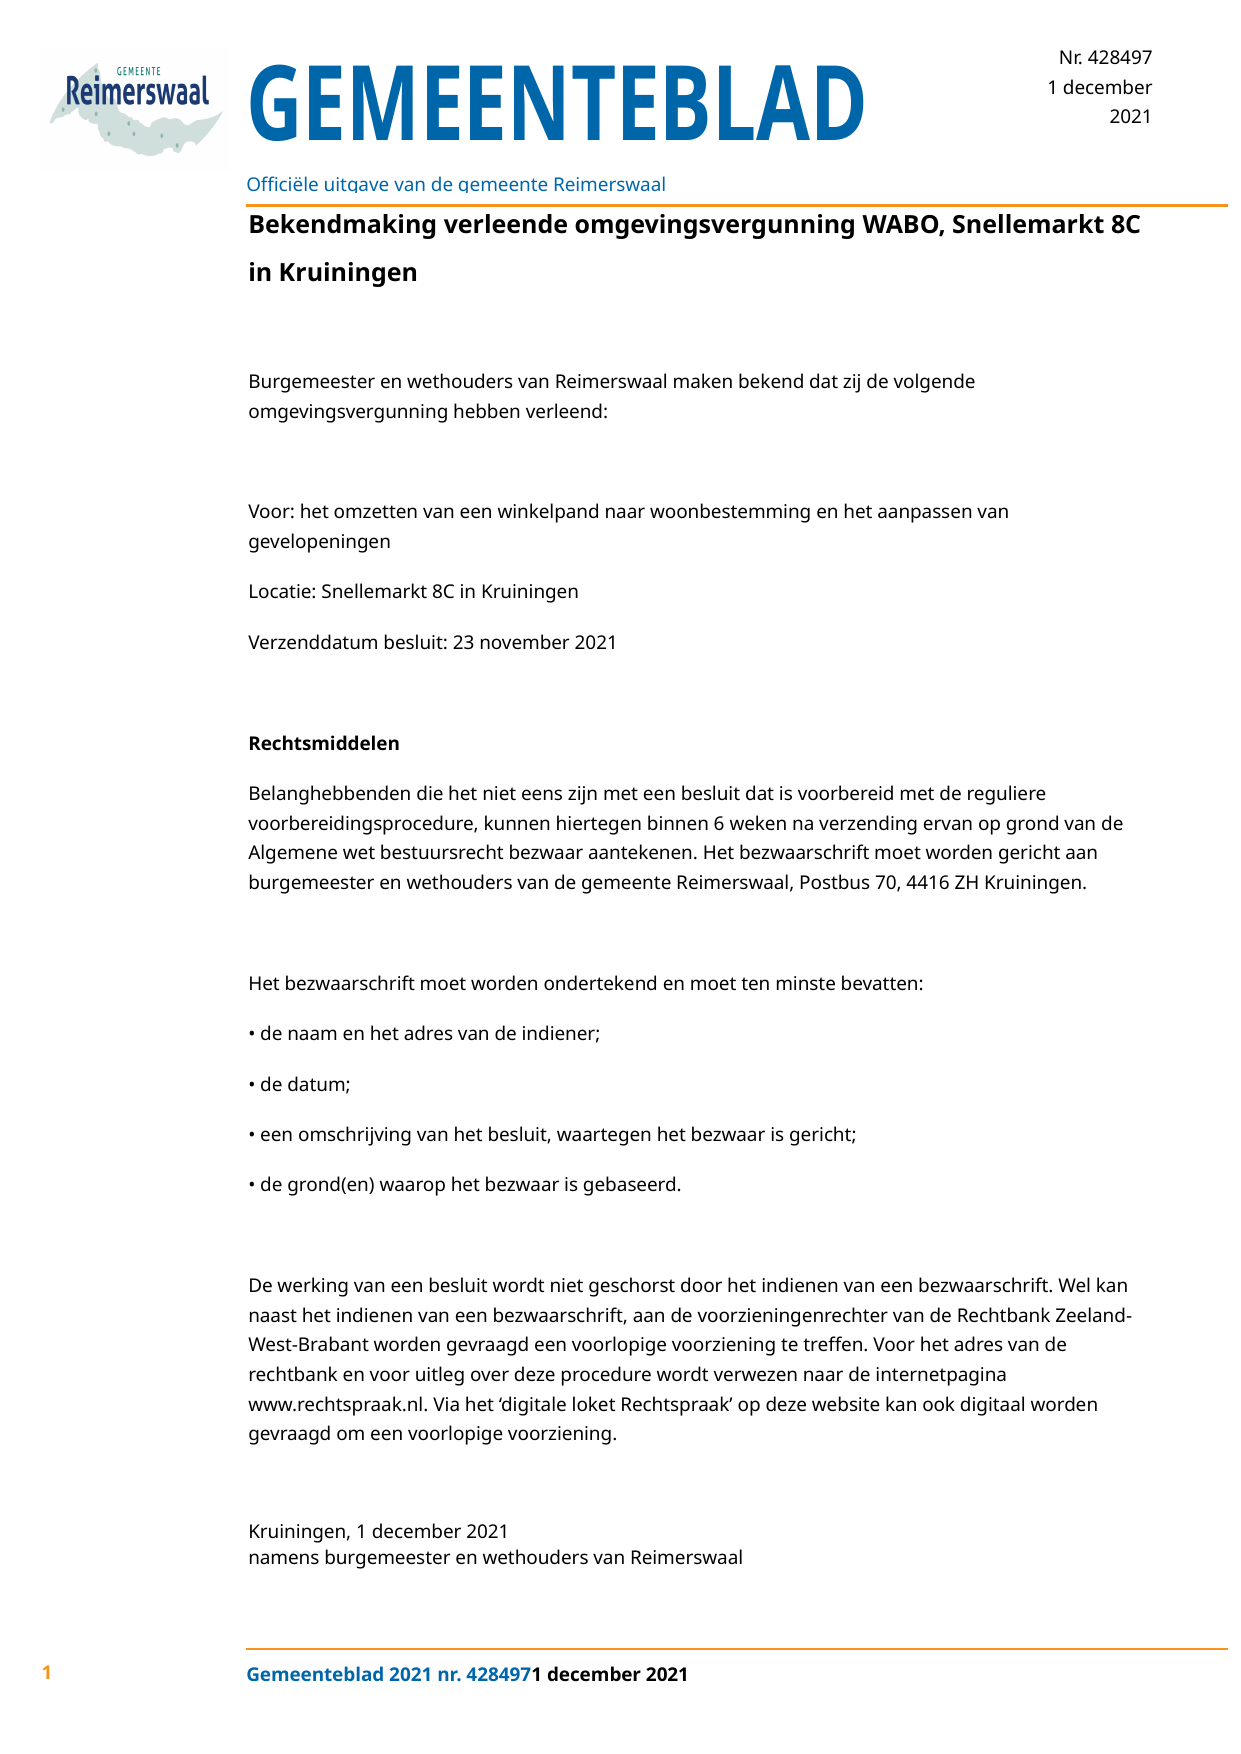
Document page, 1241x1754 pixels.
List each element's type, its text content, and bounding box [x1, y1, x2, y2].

text Belanghebbenden die het niet eens zijn met een besluit dat is voorbereid met de reguliere voorbereidingsprocedure, kunnen hiertegen binnen 6 weken na verzending ervan op grond van de Algemene wet bestuursrecht bezwaar aantekenen. Het bezwaarschrift moet worden gericht aan burgemeester en wethouders van de gemeente Reimerswaal, Postbus 70, 4416 ZH Kruiningen. [248, 780, 1152, 895]
text • de grond(en) waarop het bezwaar is gebaseerd. [248, 1172, 1152, 1197]
text Voor: het omzetten van een winkelpand naar woonbestemming en het aanpassen van gevelopeningen [248, 499, 1152, 554]
text Rechtsmiddelen [248, 730, 1152, 756]
text namens burgemeester en wethouders van Reimerswaal [248, 1544, 1152, 1570]
text Bekendmaking verleende omgevingsvergunning WABO, Snellemarkt 8C in Kruiningen [248, 207, 1152, 288]
text Het bezwaarschrift moet worden ondertekend en moet ten minste bevatten: [248, 970, 1152, 996]
text • een omschrijving van het besluit, waartegen het bezwaar is gericht; [248, 1121, 1152, 1147]
text Burgemeester en wethouders van Reimerswaal maken bekend dat zij de volgende omgevingsvergunning hebben verleend: [248, 368, 1152, 424]
text De werking van een besluit wordt niet geschorst door het indienen van een bezwaarschrift. Wel kan naast het indienen van een bezwaarschrift, aan de voorzieningenrechter van de Rechtbank Zeeland-West-Brabant worden gevraagd een voorlopige voorziening te treffen. Voor het adres van de rechtbank en voor uitleg over deze procedure wordt verwezen naar de internetpagina www.rechtspraak.nl. Via het ‘digitale loket Rechtspraak’ op deze website kan ook digitaal worden gevraagd om een voorlopige voorziening. [248, 1272, 1152, 1446]
text • de datum; [248, 1071, 1152, 1097]
text Verzenddatum besluit: 23 november 2021 [248, 629, 1152, 655]
picture [41, 47, 231, 172]
text Kruiningen, 1 december 2021 [248, 1519, 1152, 1544]
text • de naam en het adres van de indiener; [248, 1020, 1152, 1046]
text Locatie: Snellemarkt 8C in Kruiningen [248, 579, 1152, 604]
